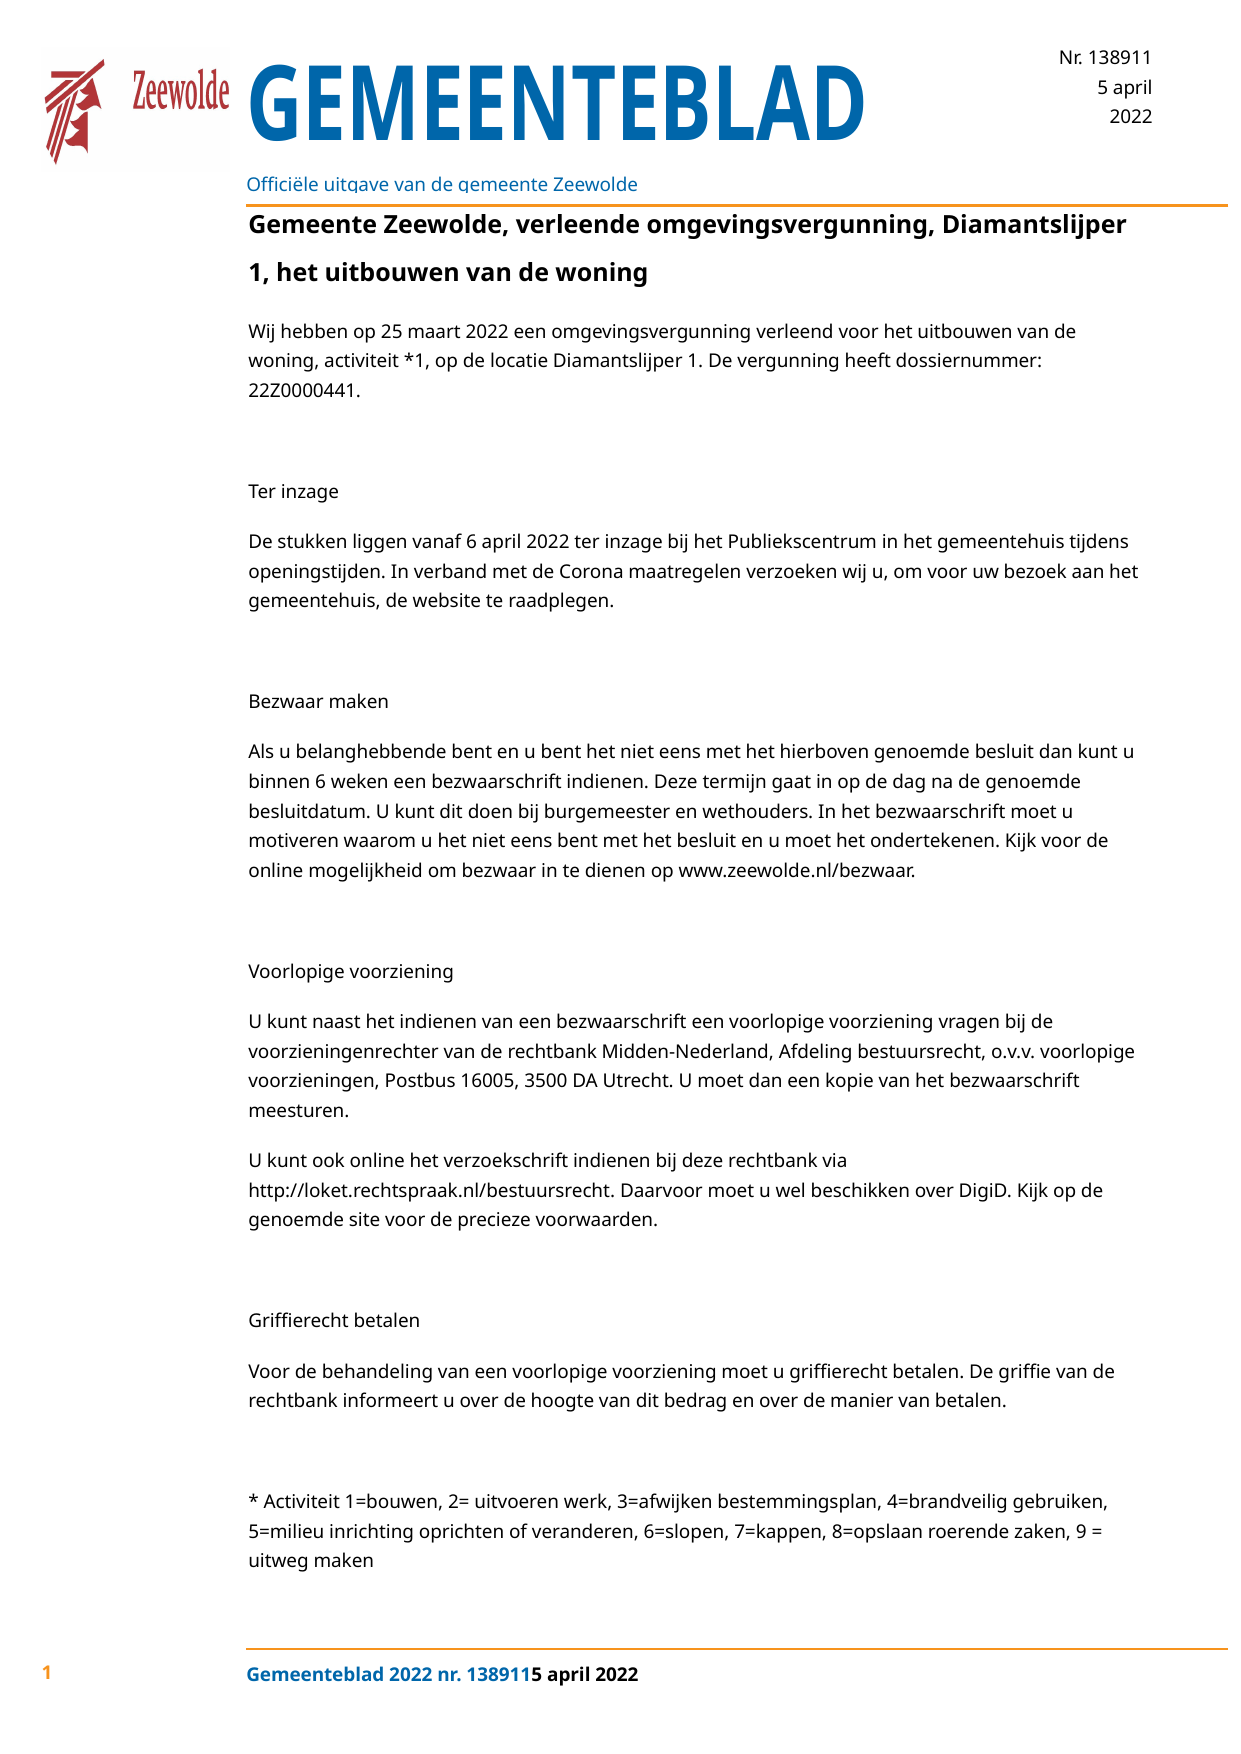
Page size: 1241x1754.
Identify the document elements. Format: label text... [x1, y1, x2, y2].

text Als u belanghebbende bent en u bent het niet eens met het hierboven genoemde besluit dan kunt u binnen 6 weken een bezwaarschrift indienen. Deze termijn gaat in op de dag na de genoemde besluitdatum. U kunt dit doen bij burgemeester en wethouders. In het bezwaarschrift moet u motiveren waarom u het niet eens bent met het besluit en u moet het ondertekenen. Kijk voor de online mogelijkheid om bezwaar in te dienen op www.zeewolde.nl/bezwaar. [248, 739, 1152, 883]
text Griffierecht betalen [248, 1307, 1152, 1333]
text Gemeente Zeewolde, verleende omgevingsvergunning, Diamantslijper 1, het uitbouwen van de woning [248, 207, 1152, 288]
text Ter inzage [248, 478, 1152, 504]
text * Activiteit 1=bouwen, 2= uitvoeren werk, 3=afwijken bestemmingsplan, 4=brandveilig gebruiken, 5=milieu inrichting oprichten of veranderen, 6=slopen, 7=kappen, 8=opslaan roerende zaken, 9 = uitweg maken [248, 1488, 1152, 1573]
text De stukken liggen vanaf 6 april 2022 ter inzage bij het Publiekscentrum in het gemeentehuis tijdens openingstijden. In verband met de Corona maatregelen verzoeken wij u, om voor uw bezoek aan het gemeentehuis, de website te raadplegen. [248, 528, 1152, 613]
text Voorlopige voorziening [248, 958, 1152, 984]
picture [41, 47, 231, 172]
text Wij hebben op 25 maart 2022 een omgevingsvergunning verleend voor het uitbouwen van de woning, activiteit *1, op de locatie Diamantslijper 1. De vergunning heeft dossiernummer: 22Z0000441. [248, 318, 1152, 403]
text Bezwaar maken [248, 688, 1152, 714]
text Voor de behandeling van een voorlopige voorziening moet u griffierecht betalen. De griffie van de rechtbank informeert u over de hoogte van dit bedrag en over de manier van betalen. [248, 1358, 1152, 1413]
text U kunt ook online het verzoekschrift indienen bij deze rechtbank via http://loket.rechtspraak.nl/bestuursrecht. Daarvoor moet u wel beschikken over DigiD. Kijk op de genoemde site voor de precieze voorwaarden. [248, 1147, 1152, 1232]
text U kunt naast het indienen van een bezwaarschrift een voorlopige voorziening vragen bij de voorzieningenrechter van de rechtbank Midden-Nederland, Afdeling bestuursrecht, o.v.v. voorlopige voorzieningen, Postbus 16005, 3500 DA Utrecht. U moet dan een kopie van het bezwaarschrift meesturen. [248, 1008, 1152, 1123]
